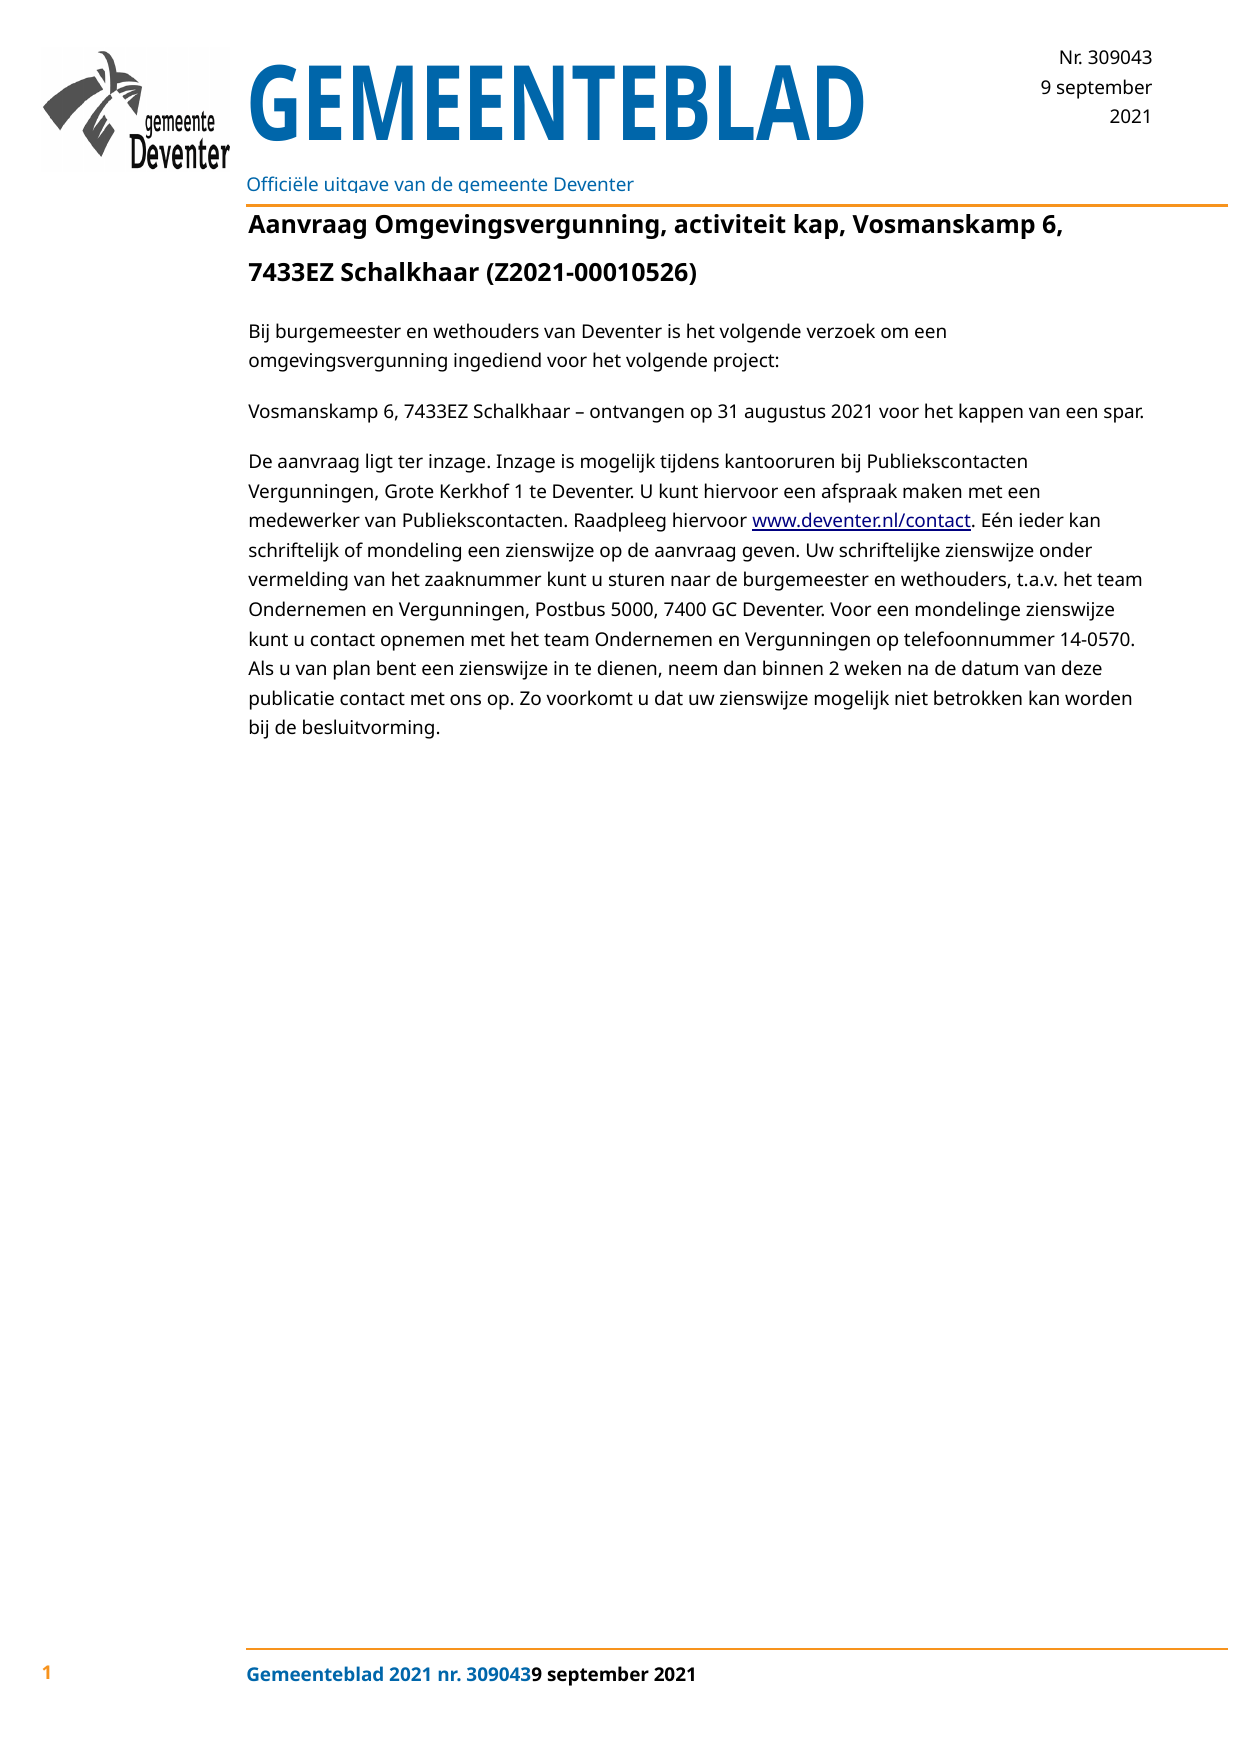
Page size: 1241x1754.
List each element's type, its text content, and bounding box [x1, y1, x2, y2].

text Aanvraag Omgevingsvergunning, activiteit kap, Vosmanskamp 6, 7433EZ Schalkhaar (Z2021-00010526) [248, 207, 1152, 288]
text Vosmanskamp 6, 7433EZ Schalkhaar – ontvangen op 31 augustus 2021 voor het kappen van een spar. [248, 398, 1152, 424]
text De aanvraag ligt ter inzage. Inzage is mogelijk tijdens kantooruren bij Publiekscontacten Vergunningen, Grote Kerkhof 1 te Deventer. U kunt hiervoor een afspraak maken met een medewerker van Publiekscontacten. Raadpleeg hiervoor www.deventer.nl/contact. Eén ieder kan schriftelijk of mondeling een zienswijze op de aanvraag geven. Uw schriftelijke zienswijze onder vermelding van het zaaknummer kunt u sturen naar de burgemeester en wethouders, t.a.v. het team Ondernemen en Vergunningen, Postbus 5000, 7400 GC Deventer. Voor een mondelinge zienswijze kunt u contact opnemen met het team Ondernemen en Vergunningen op telefoonnummer 14-0570. Als u van plan bent een zienswijze in te dienen, neem dan binnen 2 weken na de datum van deze publicatie contact met ons op. Zo voorkomt u dat uw zienswijze mogelijk niet betrokken kan worden bij de besluitvorming. [248, 448, 1152, 740]
picture [41, 47, 231, 172]
text Bij burgemeester en wethouders van Deventer is het volgende verzoek om een omgevingsvergunning ingediend voor het volgende project: [248, 318, 1152, 373]
